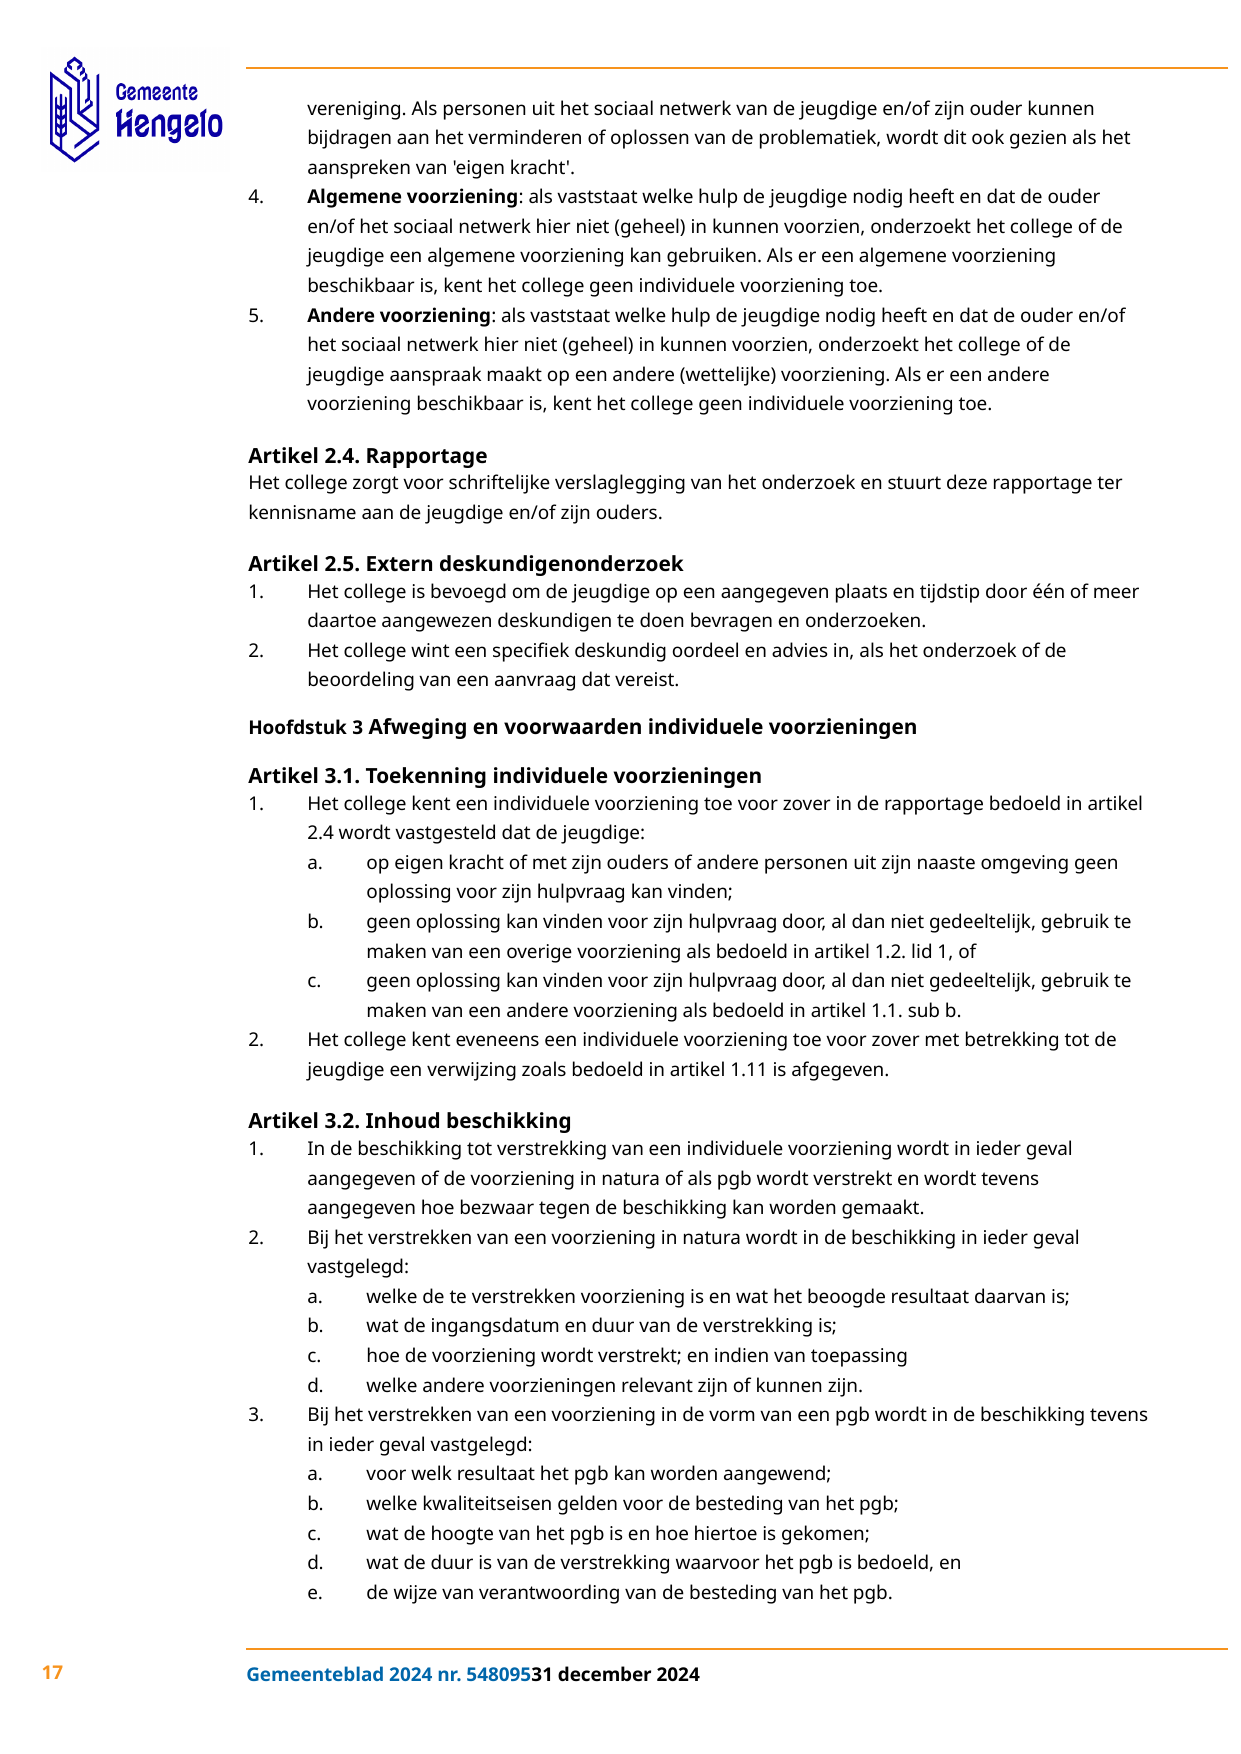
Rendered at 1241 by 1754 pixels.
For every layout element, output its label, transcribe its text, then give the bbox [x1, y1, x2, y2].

list voor welk resultaat het pgb kan worden aangewend; [307, 1461, 1152, 1486]
text Artikel 2.4. Rapportage [248, 441, 1152, 469]
list welke de te verstrekken voorziening is en wat het beoogde resultaat daarvan is; [307, 1283, 1152, 1309]
list Het college kent een individuele voorziening toe voor zover in de rapportage bedoeld in artikel 2.4 wordt vastgesteld dat de jeugdige: [248, 790, 1152, 845]
text Artikel 2.5. Extern deskundigenonderzoek [248, 549, 1152, 578]
list Het college kent eveneens een individuele voorziening toe voor zover met betrekking tot de jeugdige een verwijzing zoals bedoeld in artikel 1.11 is afgegeven. [248, 1027, 1152, 1082]
list Bij het verstrekken van een voorziening in natura wordt in de beschikking in ieder geval vastgelegd: [248, 1224, 1152, 1279]
list hoe de voorziening wordt verstrekt; en indien van toepassing [307, 1342, 1152, 1368]
list wat de hoogte van het pgb is en hoe hiertoe is gekomen; [307, 1520, 1152, 1545]
list vereniging. Als personen uit het sociaal netwerk van de jeugdige en/of zijn ouder kunnen bijdragen aan het verminderen of oplossen van de problematiek, wordt dit ook gezien als het aanspreken van 'eigen kracht'. [248, 95, 1152, 180]
text Artikel 3.2. Inhoud beschikking [248, 1107, 1152, 1135]
list Bij het verstrekken van een voorziening in de vorm van een pgb wordt in de beschikking tevens in ieder geval vastgelegd: [248, 1401, 1152, 1457]
list geen oplossing kan vinden voor zijn hulpvraag door, al dan niet gedeeltelijk, gebruik te maken van een overige voorziening als bedoeld in artikel 1.2. lid 1, of [307, 908, 1152, 964]
text Hoofdstuk 3 Afweging en voorwaarden individuele voorzieningen [248, 712, 1152, 741]
list welke andere voorzieningen relevant zijn of kunnen zijn. [307, 1372, 1152, 1397]
list geen oplossing kan vinden voor zijn hulpvraag door, al dan niet gedeeltelijk, gebruik te maken van een andere voorziening als bedoeld in artikel 1.1. sub b. [307, 967, 1152, 1023]
list Algemene voorziening: als vaststaat welke hulp de jeugdige nodig heeft en dat de ouder en/of het sociaal netwerk hier niet (geheel) in kunnen voorzien, onderzoekt het college of de jeugdige een algemene voorziening kan gebruiken. Als er een algemene voorziening beschikbaar is, kent het college geen individuele voorziening toe. [248, 183, 1152, 298]
list Andere voorziening: als vaststaat welke hulp de jeugdige nodig heeft en dat de ouder en/of het sociaal netwerk hier niet (geheel) in kunnen voorzien, onderzoekt het college of de jeugdige aanspraak maakt op een andere (wettelijke) voorziening. Als er een andere voorziening beschikbaar is, kent het college geen individuele voorziening toe. [248, 302, 1152, 416]
list In de beschikking tot verstrekking van een individuele voorziening wordt in ieder geval aangegeven of de voorziening in natura of als pgb wordt verstrekt en wordt tevens aangegeven hoe bezwaar tegen de beschikking kan worden gemaakt. [248, 1135, 1152, 1220]
list op eigen kracht of met zijn ouders of andere personen uit zijn naaste omgeving geen oplossing voor zijn hulpvraag kan vinden; [307, 849, 1152, 904]
list welke kwaliteitseisen gelden voor de besteding van het pgb; [307, 1490, 1152, 1516]
list wat de ingangsdatum en duur van de verstrekking is; [307, 1313, 1152, 1338]
list de wijze van verantwoording van de besteding van het pgb. [307, 1579, 1152, 1604]
list Het college wint een specifiek deskundig oordeel en advies in, als het onderzoek of de beoordeling van een aanvraag dat vereist. [248, 637, 1152, 692]
list Het college is bevoegd om de jeugdige op een aangegeven plaats en tijdstip door één of meer daartoe aangewezen deskundigen te doen bevragen en onderzoeken. [248, 578, 1152, 633]
picture [41, 47, 231, 172]
list wat de duur is van de verstrekking waarvoor het pgb is bedoeld, en [307, 1549, 1152, 1575]
text Het college zorgt voor schriftelijke verslaglegging van het onderzoek en stuurt deze rapportage ter kennisname aan de jeugdige en/of zijn ouders. [248, 469, 1152, 525]
text Artikel 3.1. Toekenning individuele voorzieningen [248, 762, 1152, 790]
